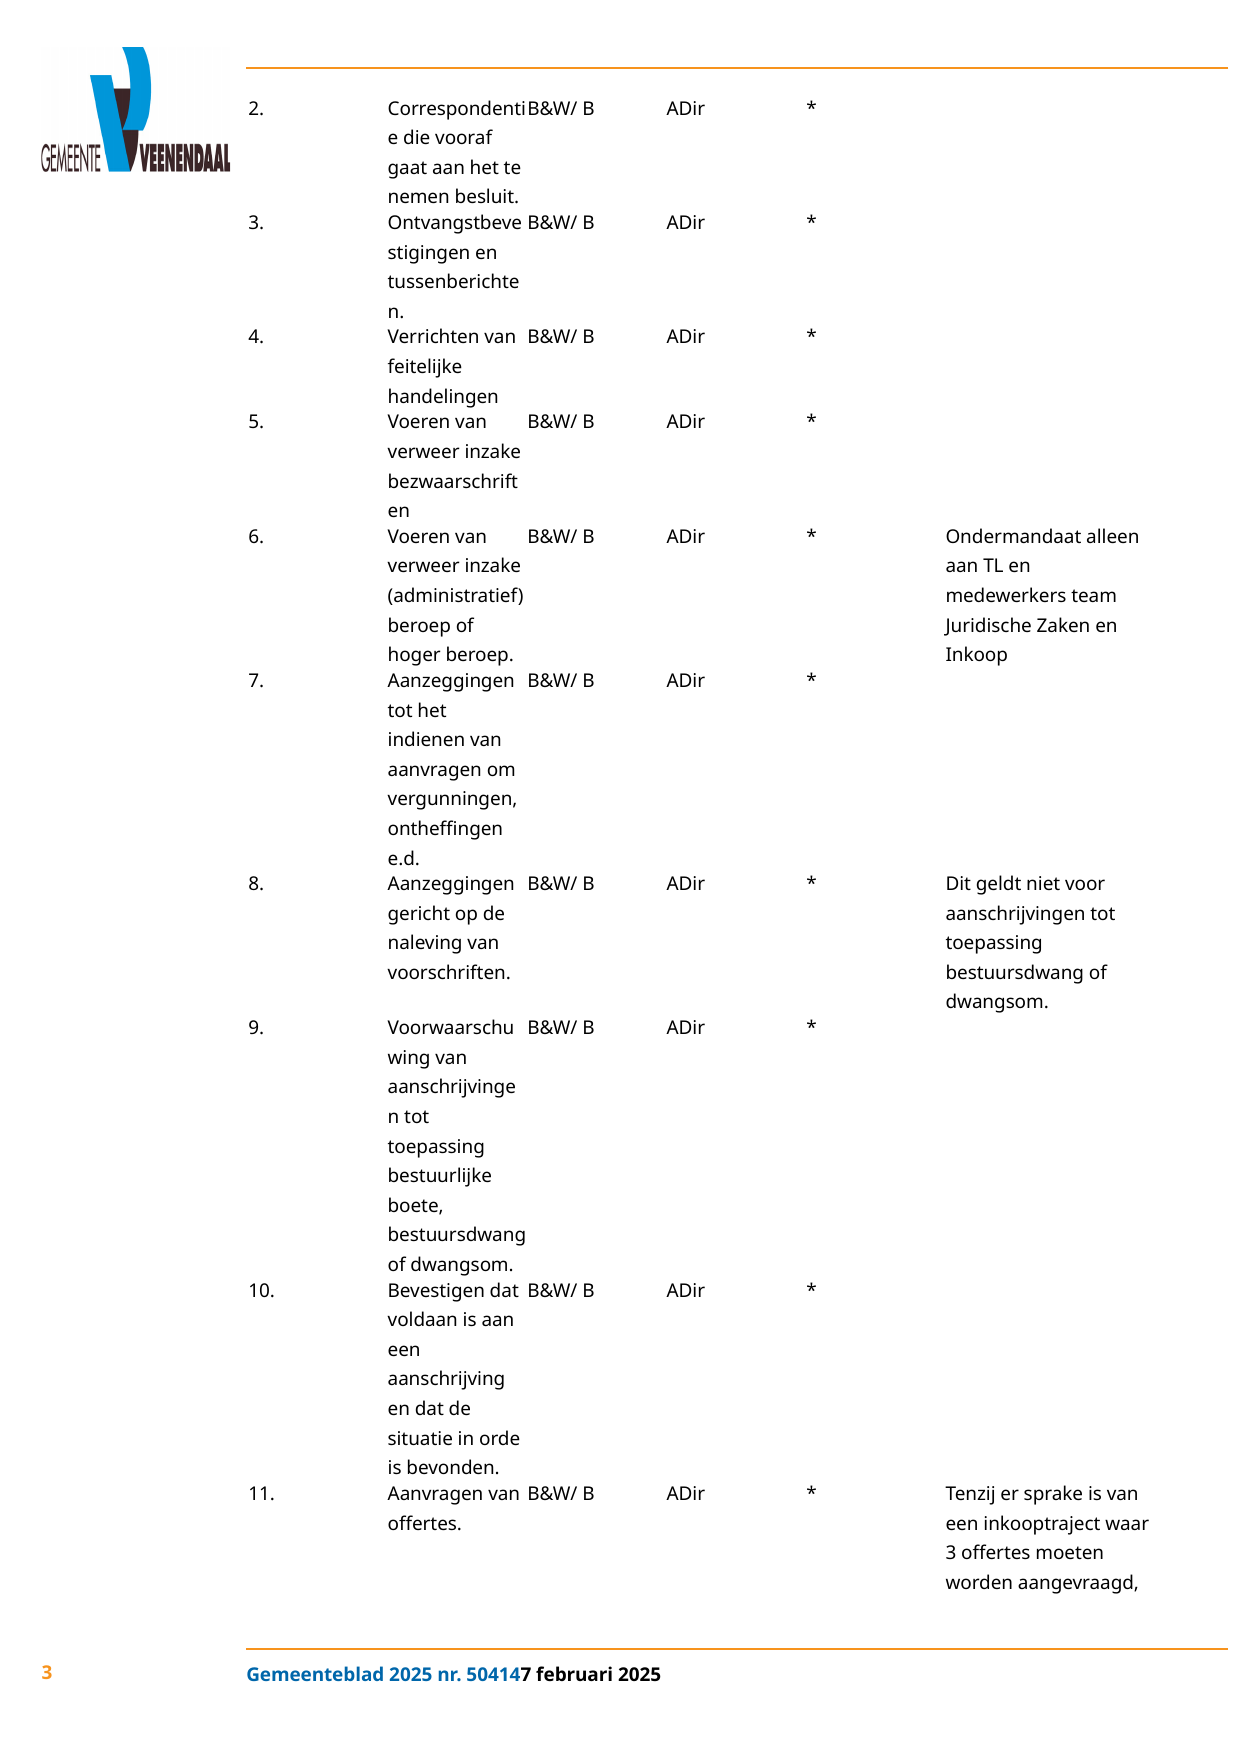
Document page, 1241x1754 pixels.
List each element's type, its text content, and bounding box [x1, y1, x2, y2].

table_cell * [806, 523, 945, 667]
table_cell [945, 95, 1152, 209]
table_cell [248, 870, 387, 1014]
table_cell Aanvragen van offertes. [388, 1480, 527, 1594]
table_cell B&W/ B [527, 1277, 666, 1480]
table_cell Dit geldt niet voor aanschrijvingen tot toepassing bestuursdwang of dwangsom. [945, 870, 1152, 1014]
table_cell [248, 1015, 387, 1277]
table_cell * [806, 1480, 945, 1594]
table_cell [945, 324, 1152, 409]
table_cell B&W/ B [527, 523, 666, 667]
table_cell B&W/ B [527, 324, 666, 409]
table_cell [248, 409, 387, 523]
table_cell Aanzeggingen gericht op de naleving van voorschriften. [388, 870, 527, 1014]
table_cell Aanzeggingen tot het indienen van aanvragen om vergunningen, ontheffingen e.d. [388, 667, 527, 870]
table_cell ADir [666, 409, 806, 523]
table_cell ADir [666, 324, 806, 409]
table_cell ADir [666, 1277, 806, 1480]
table_cell Ontvangstbevestigingen en tussenberichten. [388, 209, 527, 324]
table_cell B&W/ B [527, 1480, 666, 1594]
table_cell [945, 1015, 1152, 1277]
table_cell [248, 95, 387, 209]
table_cell Voeren van verweer inzake (administratief) beroep of hoger beroep. [388, 523, 527, 667]
table_cell B&W/ B [527, 870, 666, 1014]
table_cell [248, 1480, 387, 1594]
table_cell B&W/ B [527, 409, 666, 523]
table_cell Ondermandaat alleen aan TL en medewerkers team Juridische Zaken en Inkoop [945, 523, 1152, 667]
table_cell [248, 1277, 387, 1480]
picture [123, 47, 231, 172]
table_cell Tenzij er sprake is van een inkooptraject waar 3 offertes moeten worden aangevraagd, [945, 1480, 1152, 1594]
table_cell * [806, 324, 945, 409]
table_cell ADir [666, 1015, 806, 1277]
table_cell [248, 324, 387, 409]
table_cell [248, 667, 387, 870]
table_cell [945, 209, 1152, 324]
table_cell Bevestigen dat voldaan is aan een aanschrijving en dat de situatie in orde is bevonden. [388, 1277, 527, 1480]
table_cell B&W/ B [527, 209, 666, 324]
table_cell ADir [666, 523, 806, 667]
table_cell * [806, 1015, 945, 1277]
table_cell ADir [666, 95, 806, 209]
table_cell ADir [666, 1480, 806, 1594]
table_cell [248, 523, 387, 667]
table_cell [945, 1277, 1152, 1480]
table_cell B&W/ B [527, 667, 666, 870]
table_cell [248, 209, 387, 324]
table_cell Verrichten van feitelijke handelingen [388, 324, 527, 409]
table_cell Correspondentie die vooraf gaat aan het te nemen besluit. [388, 95, 527, 209]
table_cell Voeren van verweer inzake bezwaarschriften [388, 409, 527, 523]
table_cell B&W/ B [527, 95, 666, 209]
table_cell ADir [666, 209, 806, 324]
table_cell * [806, 1277, 945, 1480]
table_cell [945, 409, 1152, 523]
table_cell ADir [666, 870, 806, 1014]
table_cell [945, 667, 1152, 870]
table_cell Voorwaarschuwing van aanschrijvingen tot toepassing bestuurlijke boete, bestuursdwang of dwangsom. [388, 1015, 527, 1277]
table_cell B&W/ B [527, 1015, 666, 1277]
table_cell * [806, 667, 945, 870]
table_cell * [806, 870, 945, 1014]
table_cell * [806, 95, 945, 209]
table_cell * [806, 409, 945, 523]
picture [41, 47, 130, 172]
table_cell ADir [666, 667, 806, 870]
table_cell * [806, 209, 945, 324]
